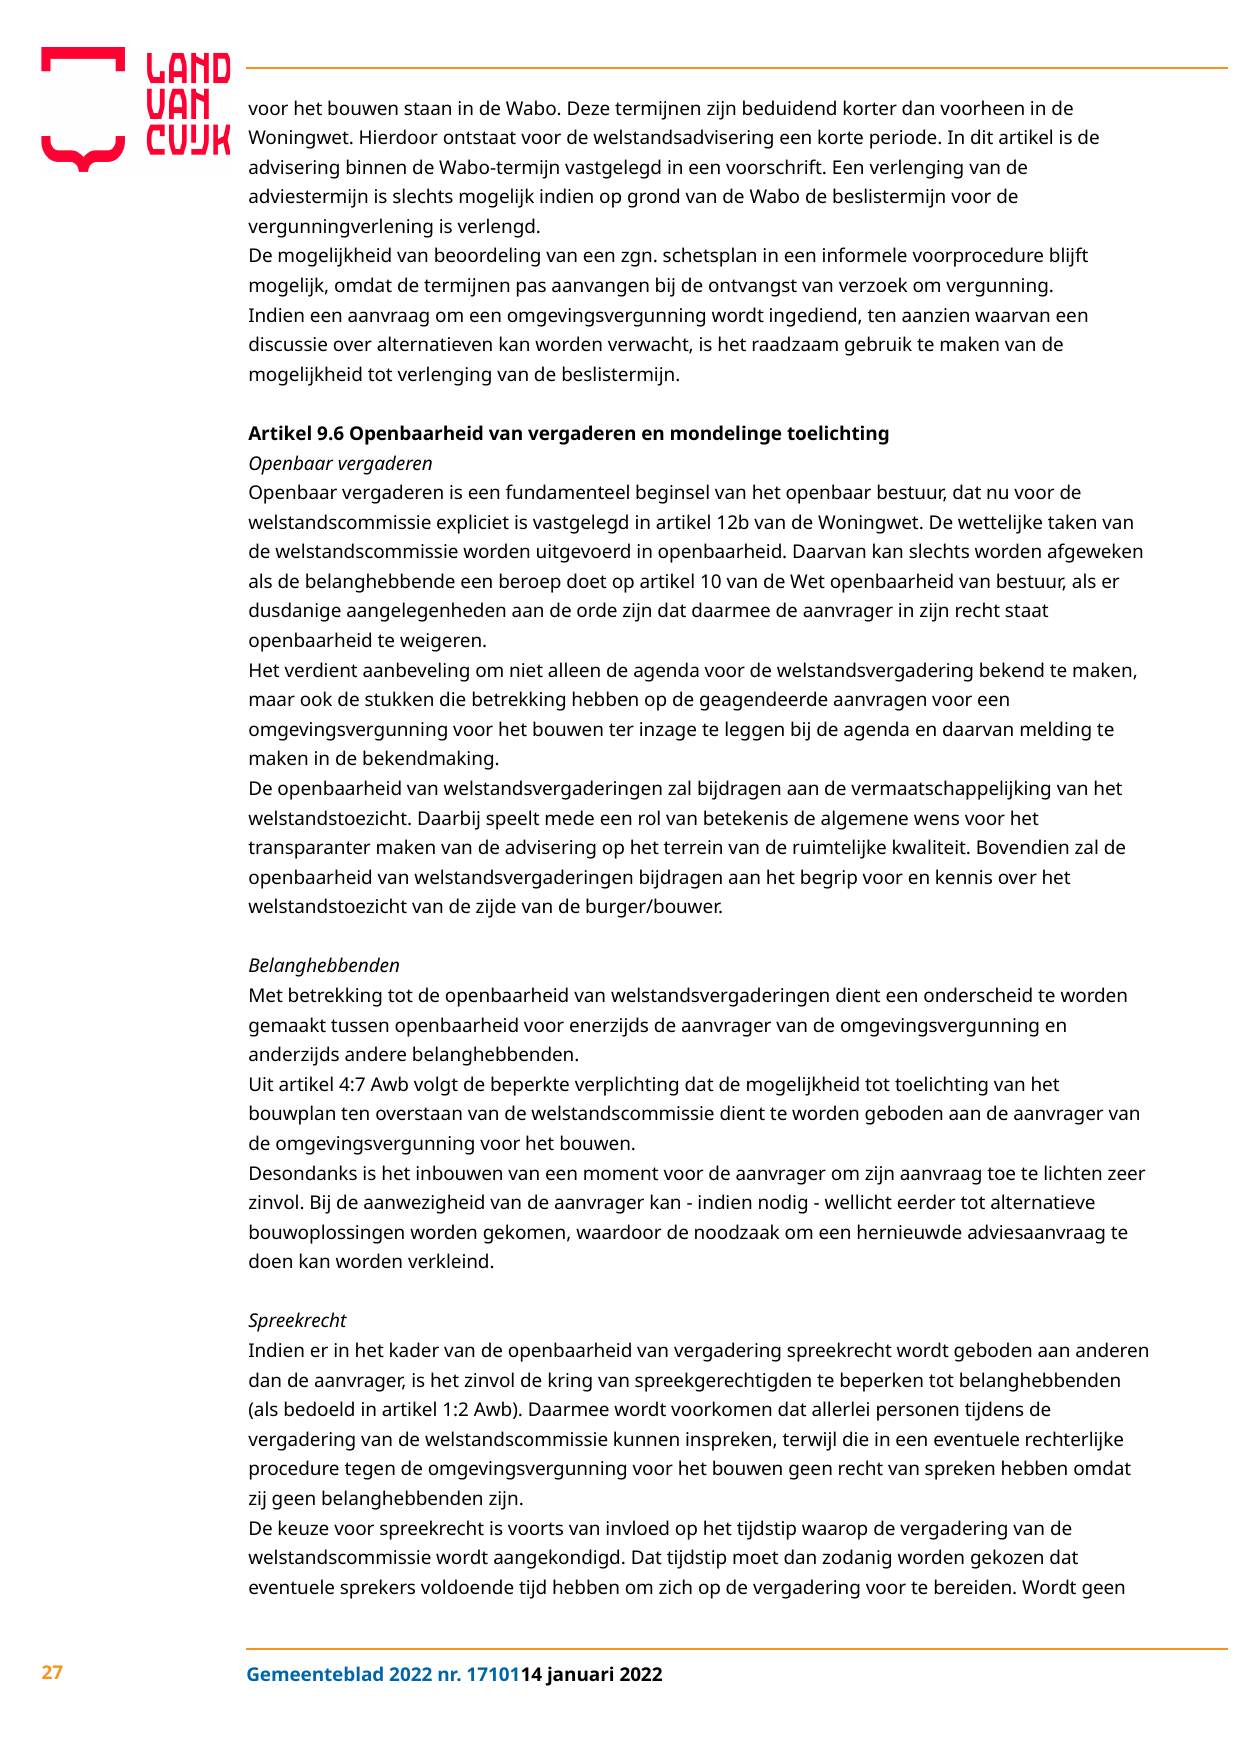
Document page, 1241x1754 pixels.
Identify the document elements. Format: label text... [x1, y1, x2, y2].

text voor het bouwen staan in de Wabo. Deze termijnen zijn beduidend korter dan voorheen in de Woningwet. Hierdoor ontstaat voor de welstandsadvisering een korte periode. In dit artikel is de advisering binnen de Wabo-termijn vastgelegd in een voorschrift. Een verlenging van de adviestermijn is slechts mogelijk indien op grond van de Wabo de beslistermijn voor de vergunningverlening is verlengd. [248, 95, 1152, 239]
text Uit artikel 4:7 Awb volgt de beperkte verplichting dat de mogelijkheid tot toelichting van het bouwplan ten overstaan van de welstandscommissie dient te worden geboden aan de aanvrager van de omgevingsvergunning voor het bouwen. [248, 1071, 1152, 1156]
text Artikel 9.6 Openbaarheid van vergaderen en mondelinge toelichting [248, 420, 1152, 446]
text Indien een aanvraag om een omgevingsvergunning wordt ingediend, ten aanzien waarvan een discussie over alternatieven kan worden verwacht, is het raadzaam gebruik te maken van de mogelijkheid tot verlenging van de beslistermijn. [248, 302, 1152, 387]
text Openbaar vergaderen is een fundamenteel beginsel van het openbaar bestuur, dat nu voor de welstandscommissie expliciet is vastgelegd in artikel 12b van de Woningwet. De wettelijke taken van de welstandscommissie worden uitgevoerd in openbaarheid. Daarvan kan slechts worden afgeweken als de belanghebbende een beroep doet op artikel 10 van de Wet openbaarheid van bestuur, als er dusdanige aangelegenheden aan de orde zijn dat daarmee de aanvrager in zijn recht staat openbaarheid te weigeren. [248, 479, 1152, 653]
text De mogelijkheid van beoordeling van een zgn. schetsplan in een informele voorprocedure blijft mogelijk, omdat de termijnen pas aanvangen bij de ontvangst van verzoek om vergunning. [248, 243, 1152, 298]
text Belanghebbenden [248, 953, 1152, 978]
text Het verdient aanbeveling om niet alleen de agenda voor de welstandsvergadering bekend te maken, maar ook de stukken die betrekking hebben op de geagendeerde aanvragen voor een omgevingsvergunning voor het bouwen ter inzage te leggen bij de agenda en daarvan melding te maken in de bekendmaking. [248, 657, 1152, 771]
text Indien er in het kader van de openbaarheid van vergadering spreekrecht wordt geboden aan anderen dan de aanvrager, is het zinvol de kring van spreekgerechtigden te beperken tot belanghebbenden (als bedoeld in artikel 1:2 Awb). Daarmee wordt voorkomen dat allerlei personen tijdens de vergadering van de welstandscommissie kunnen inspreken, terwijl die in een eventuele rechterlijke procedure tegen de omgevingsvergunning voor het bouwen geen recht van spreken hebben omdat zij geen belanghebbenden zijn. [248, 1337, 1152, 1511]
picture [41, 47, 231, 172]
text Desondanks is het inbouwen van een moment voor de aanvrager om zijn aanvraag toe te lichten zeer zinvol. Bij de aanwezigheid van de aanvrager kan - indien nodig - wellicht eerder tot alternatieve bouwoplossingen worden gekomen, waardoor de noodzaak om een hernieuwde adviesaanvraag te doen kan worden verkleind. [248, 1160, 1152, 1274]
text De keuze voor spreekrecht is voorts van invloed op het tijdstip waarop de vergadering van de welstandscommissie wordt aangekondigd. Dat tijdstip moet dan zodanig worden gekozen dat eventuele sprekers voldoende tijd hebben om zich op de vergadering voor te bereiden. Wordt geen [248, 1515, 1152, 1600]
text Met betrekking tot de openbaarheid van welstandsvergaderingen dient een onderscheid te worden gemaakt tussen openbaarheid voor enerzijds de aanvrager van de omgevingsvergunning en anderzijds andere belanghebbenden. [248, 982, 1152, 1067]
text Spreekrecht [248, 1308, 1152, 1333]
text De openbaarheid van welstandsvergaderingen zal bijdragen aan de vermaatschappelijking van het welstandstoezicht. Daarbij speelt mede een rol van betekenis de algemene wens voor het transparanter maken van de advisering op het terrein van de ruimtelijke kwaliteit. Bovendien zal de openbaarheid van welstandsvergaderingen bijdragen aan het begrip voor en kennis over het welstandstoezicht van de zijde van de burger/bouwer. [248, 775, 1152, 919]
text Openbaar vergaderen [248, 450, 1152, 476]
